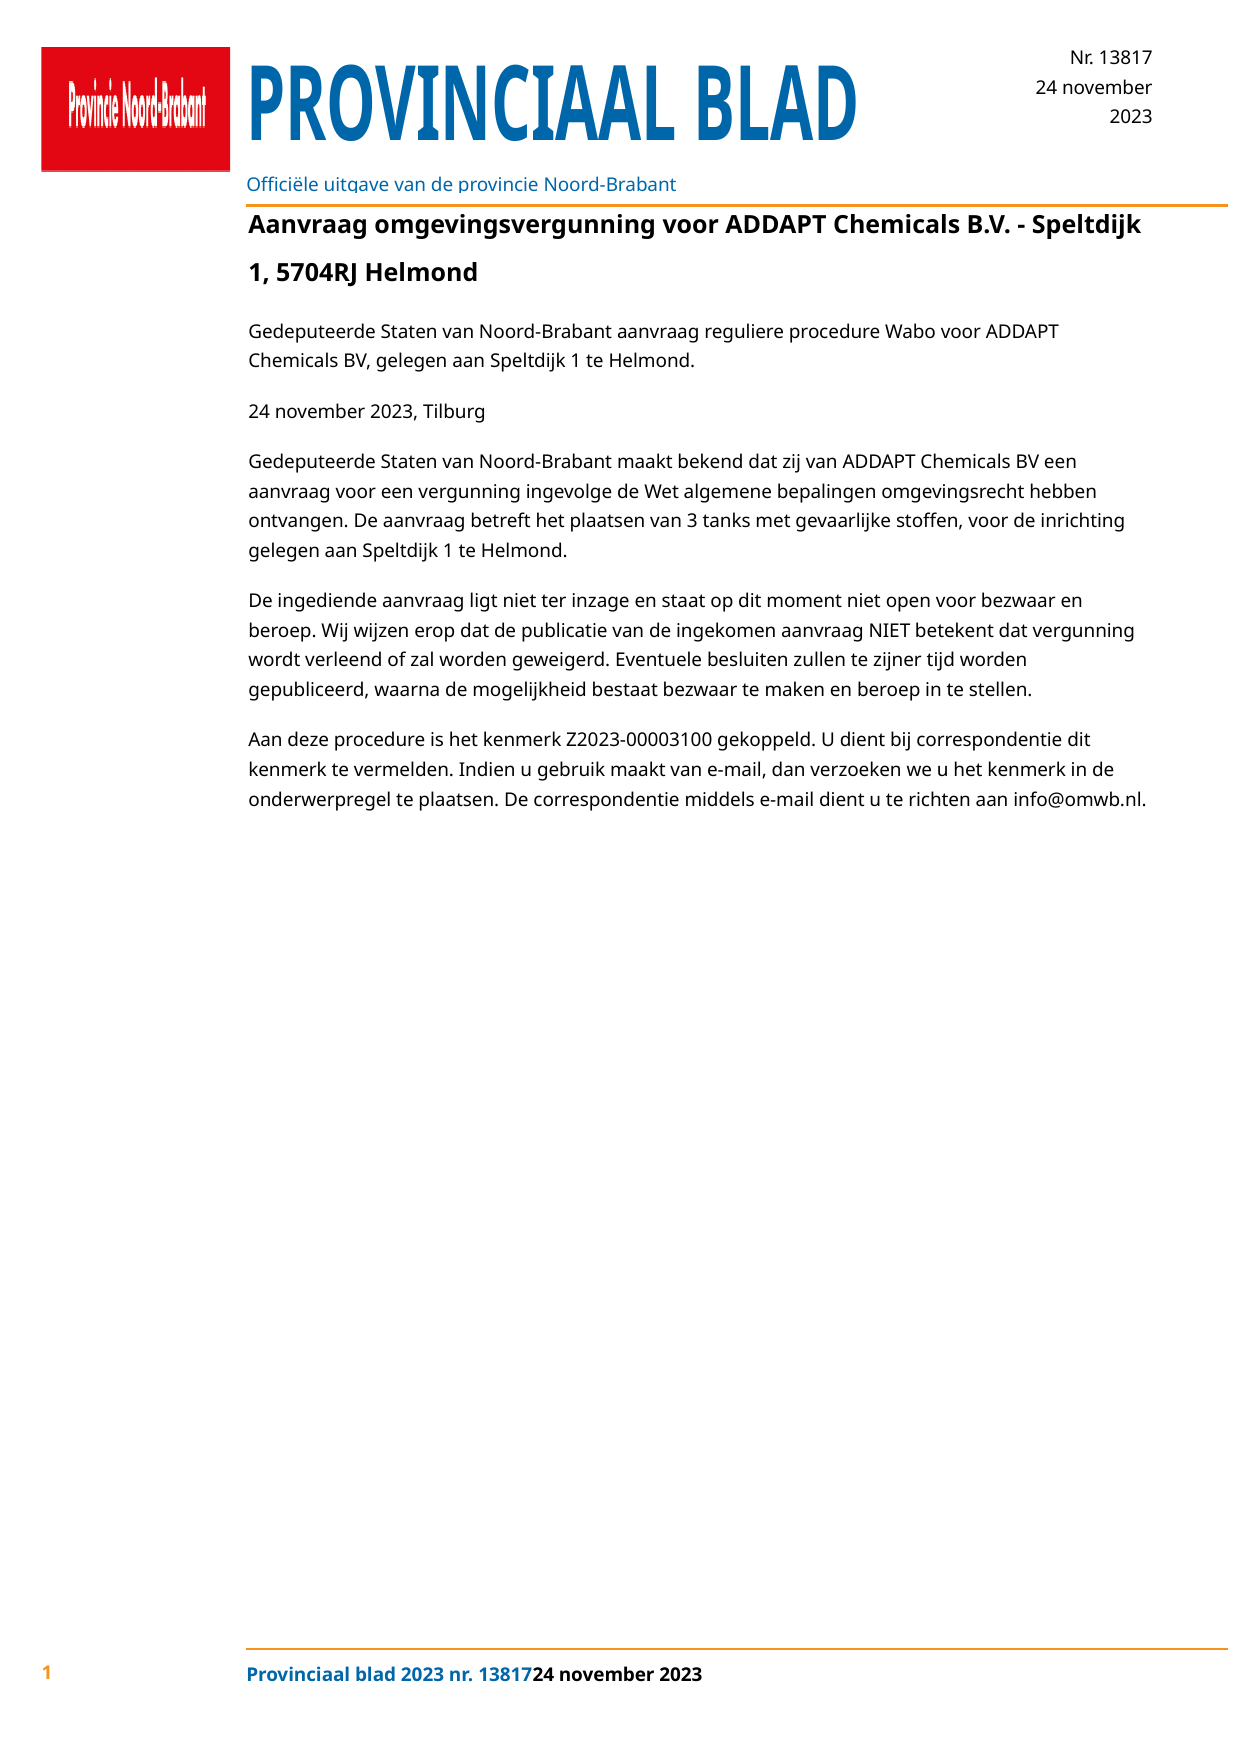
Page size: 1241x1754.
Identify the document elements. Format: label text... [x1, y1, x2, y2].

text Aan deze procedure is het kenmerk Z2023-00003100 gekoppeld. U dient bij correspondentie dit kenmerk te vermelden. Indien u gebruik maakt van e-mail, dan verzoeken we u het kenmerk in de onderwerpregel te plaatsen. De correspondentie middels e-mail dient u te richten aan info@omwb.nl. [248, 727, 1152, 812]
text Aanvraag omgevingsvergunning voor ADDAPT Chemicals B.V. - Speltdijk 1, 5704RJ Helmond [248, 207, 1152, 288]
text 24 november 2023, Tilburg [248, 398, 1152, 424]
text Gedeputeerde Staten van Noord-Brabant aanvraag reguliere procedure Wabo voor ADDAPT Chemicals BV, gelegen aan Speltdijk 1 te Helmond. [248, 318, 1152, 373]
text De ingediende aanvraag ligt niet ter inzage en staat op dit moment niet open voor bezwaar en beroep. Wij wijzen erop dat de publicatie van de ingekomen aanvraag NIET betekent dat vergunning wordt verleend of zal worden geweigerd. Eventuele besluiten zullen te zijner tijd worden gepubliceerd, waarna de mogelijkheid bestaat bezwaar te maken en beroep in te stellen. [248, 587, 1152, 702]
picture [41, 47, 231, 172]
text Gedeputeerde Staten van Noord-Brabant maakt bekend dat zij van ADDAPT Chemicals BV een aanvraag voor een vergunning ingevolge de Wet algemene bepalingen omgevingsrecht hebben ontvangen. De aanvraag betreft het plaatsen van 3 tanks met gevaarlijke stoffen, voor de inrichting gelegen aan Speltdijk 1 te Helmond. [248, 448, 1152, 563]
